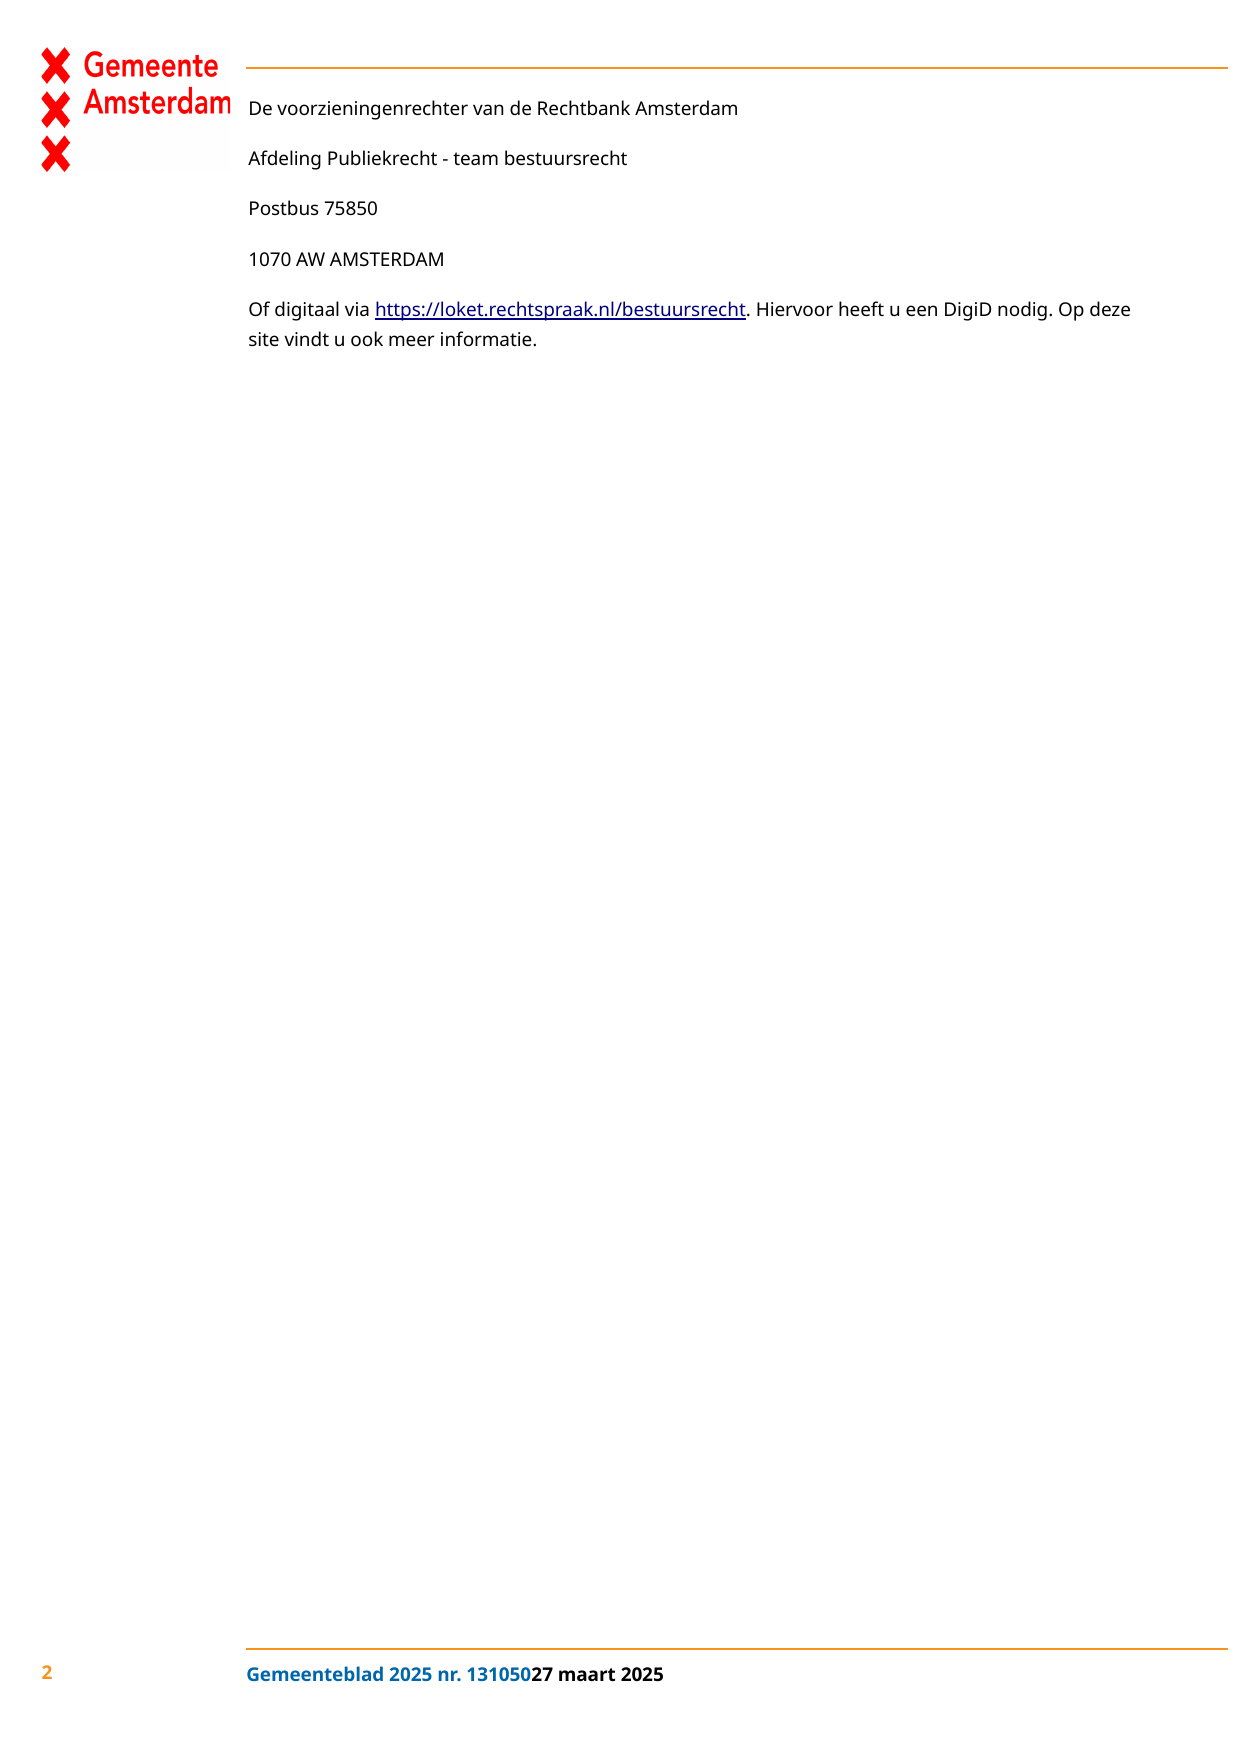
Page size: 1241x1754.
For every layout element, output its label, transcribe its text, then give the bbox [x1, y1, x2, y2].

text Of digitaal via https://loket.rechtspraak.nl/bestuursrecht. Hiervoor heeft u een DigiD nodig. Op deze site vindt u ook meer informatie. [248, 296, 1152, 352]
text Afdeling Publiekrecht - team bestuursrecht [248, 145, 1152, 171]
text Postbus 75850 [248, 196, 1152, 221]
text De voorzieningenrechter van de Rechtbank Amsterdam [248, 95, 1152, 121]
picture [41, 47, 231, 172]
text 1070 AW AMSTERDAM [248, 246, 1152, 272]
